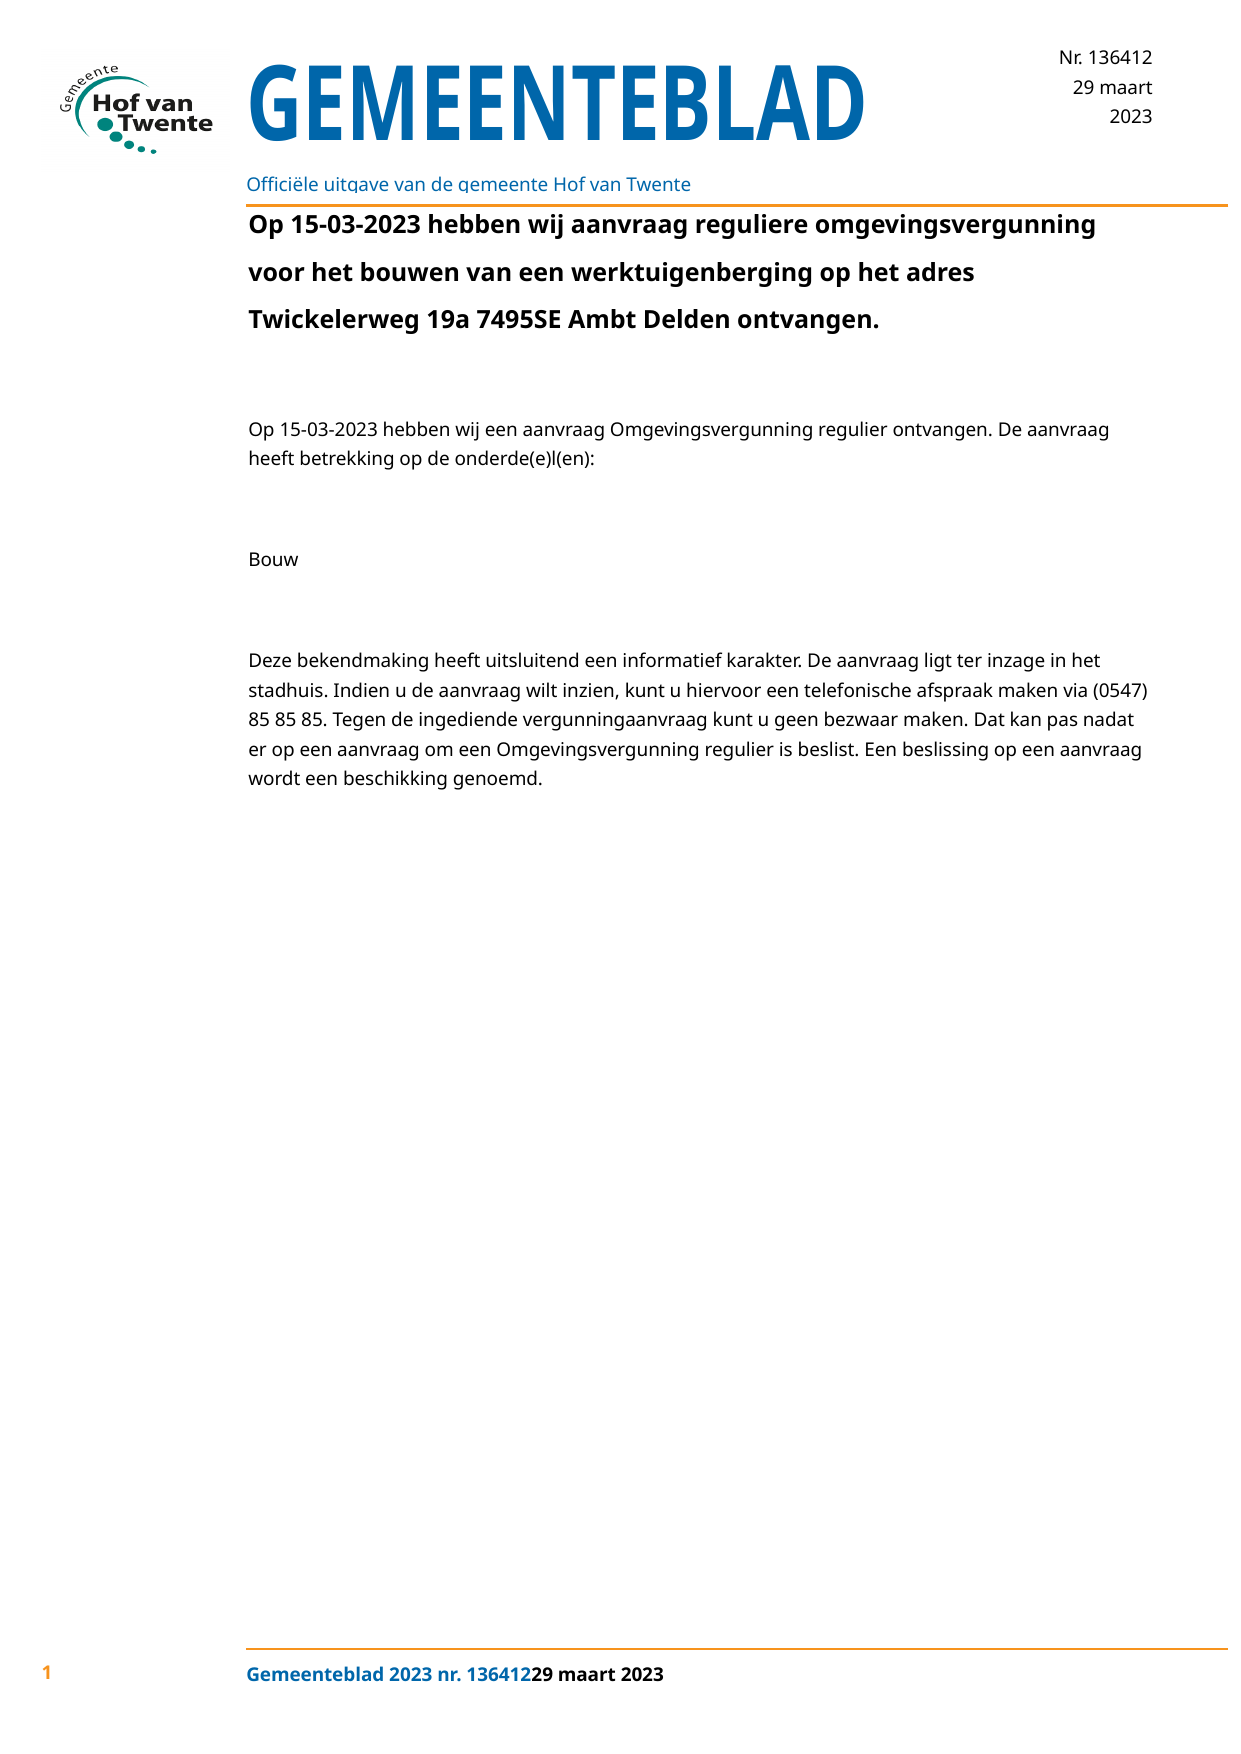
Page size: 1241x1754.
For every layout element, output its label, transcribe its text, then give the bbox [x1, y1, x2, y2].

text Op 15-03-2023 hebben wij aanvraag reguliere omgevingsvergunning voor het bouwen van een werktuigenberging op het adres Twickelerweg 19a 7495SE Ambt Delden ontvangen. [248, 207, 1152, 336]
text Deze bekendmaking heeft uitsluitend een informatief karakter. De aanvraag ligt ter inzage in het stadhuis. Indien u de aanvraag wilt inzien, kunt u hiervoor een telefonische afspraak maken via (0547) 85 85 85. Tegen de ingediende vergunningaanvraag kunt u geen bezwaar maken. Dat kan pas nadat er op een aanvraag om een Omgevingsvergunning regulier is beslist. Een beslissing op een aanvraag wordt een beschikking genoemd. [248, 647, 1152, 791]
picture [41, 47, 231, 172]
text Op 15-03-2023 hebben wij een aanvraag Omgevingsvergunning regulier ontvangen. De aanvraag heeft betrekking op de onderde(e)l(en): [248, 416, 1152, 471]
text Bouw [248, 546, 1152, 572]
